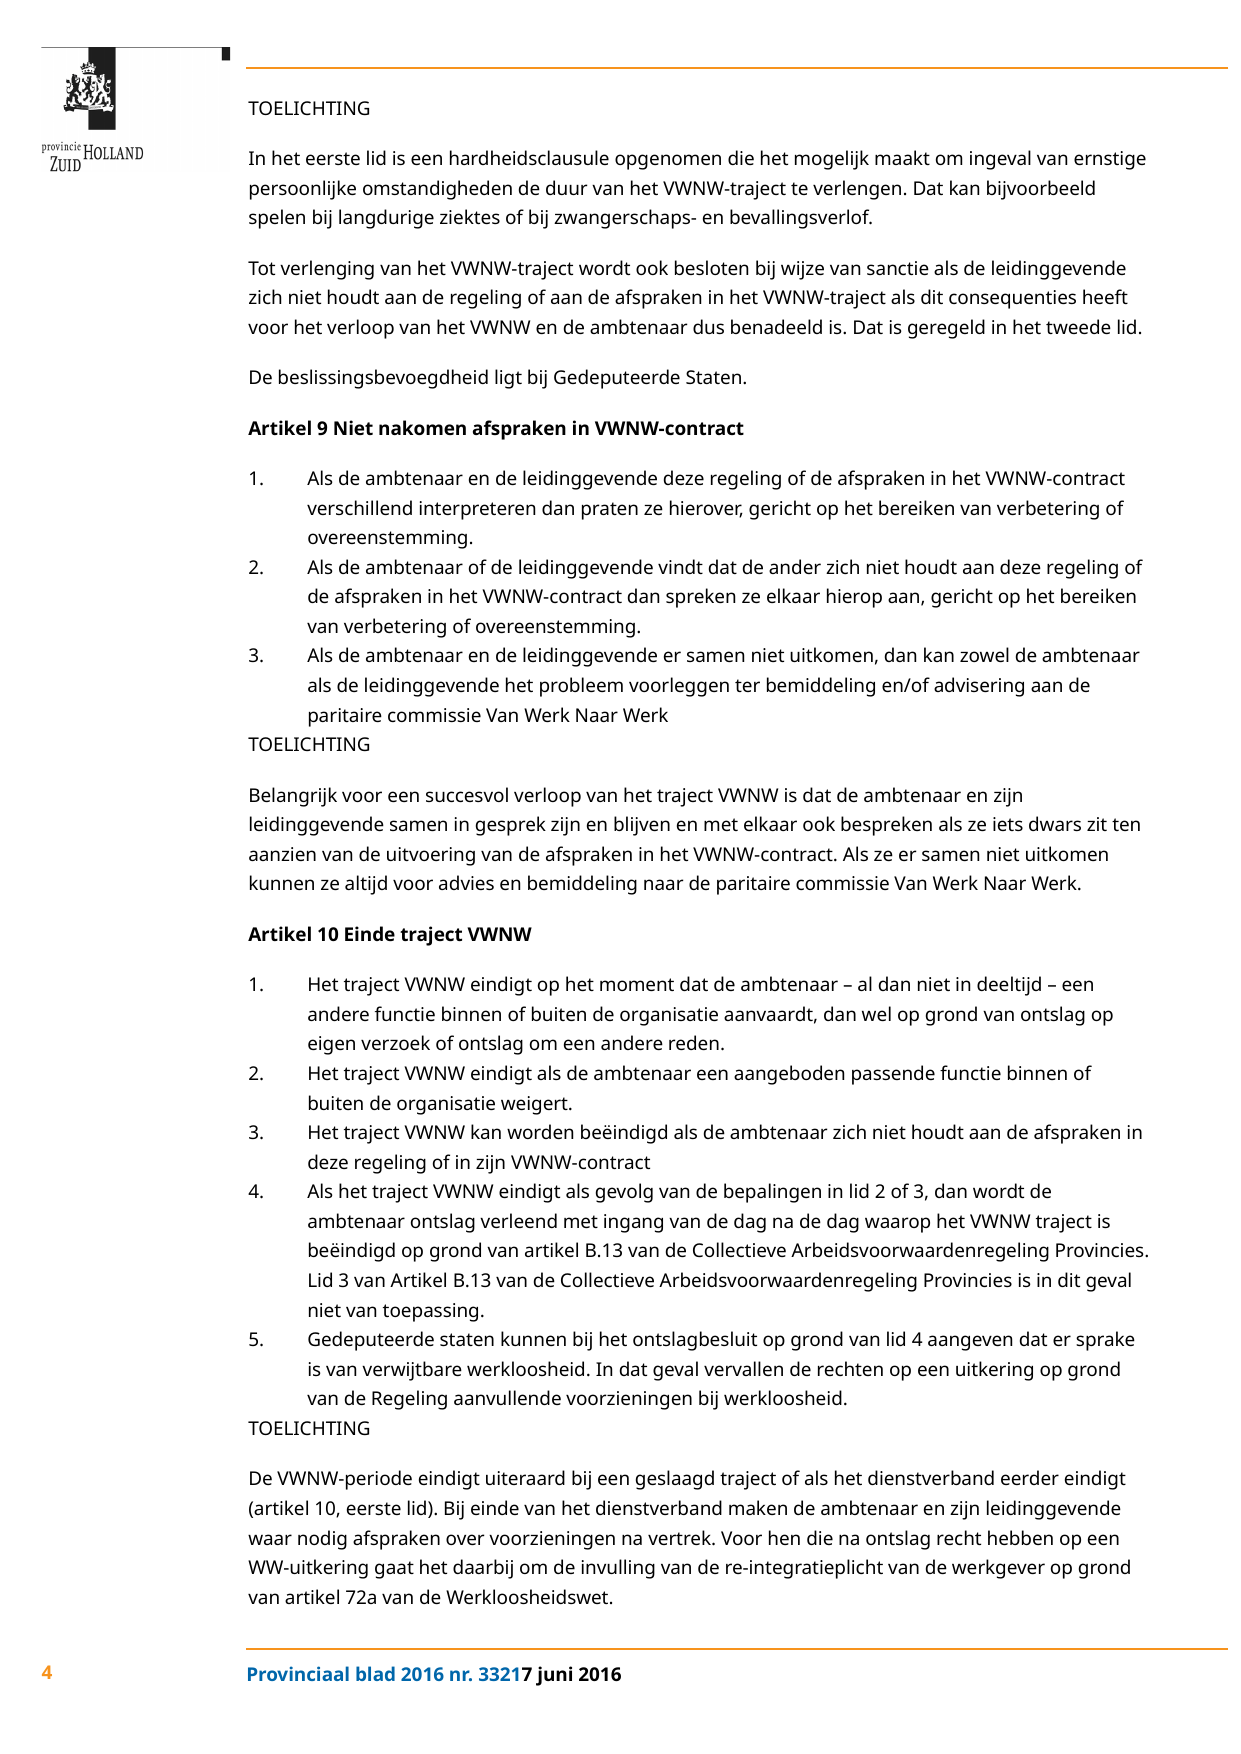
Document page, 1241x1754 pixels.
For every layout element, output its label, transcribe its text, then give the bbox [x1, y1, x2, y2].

list Het traject VWNW eindigt op het moment dat de ambtenaar – al dan niet in deeltijd – een andere functie binnen of buiten de organisatie aanvaardt, dan wel op grond van ontslag op eigen verzoek of ontslag om een andere reden. [248, 971, 1152, 1056]
text Tot verlenging van het VWNW-traject wordt ook besloten bij wijze van sanctie als de leidinggevende zich niet houdt aan de regeling of aan de afspraken in het VWNW-traject als dit consequenties heeft voor het verloop van het VWNW en de ambtenaar dus benadeeld is. Dat is geregeld in het tweede lid. [248, 255, 1152, 340]
list Als het traject VWNW eindigt als gevolg van de bepalingen in lid 2 of 3, dan wordt de ambtenaar ontslag verleend met ingang van de dag na de dag waarop het VWNW traject is beëindigd op grond van artikel B.13 van de Collectieve Arbeidsvoorwaardenregeling Provincies. Lid 3 van Artikel B.13 van de Collectieve Arbeidsvoorwaardenregeling Provincies is in dit geval niet van toepassing. [248, 1178, 1152, 1323]
list Als de ambtenaar en de leidinggevende er samen niet uitkomen, dan kan zowel de ambtenaar als de leidinggevende het probleem voorleggen ter bemiddeling en/of advisering aan de paritaire commissie Van Werk Naar Werk [248, 643, 1152, 728]
text In het eerste lid is een hardheidsclausule opgenomen die het mogelijk maakt om ingeval van ernstige persoonlijke omstandigheden de duur van het VWNW-traject te verlengen. Dat kan bijvoorbeeld spelen bij langdurige ziektes of bij zwangerschaps- en bevallingsverlof. [248, 145, 1152, 230]
list Gedeputeerde staten kunnen bij het ontslagbesluit op grond van lid 4 aangeven dat er sprake is van verwijtbare werkloosheid. In dat geval vervallen de rechten op een uitkering op grond van de Regeling aanvullende voorzieningen bij werkloosheid. [248, 1326, 1152, 1411]
list Als de ambtenaar of de leidinggevende vindt dat de ander zich niet houdt aan deze regeling of de afspraken in het VWNW-contract dan spreken ze elkaar hierop aan, gericht op het bereiken van verbetering of overeenstemming. [248, 554, 1152, 639]
text TOELICHTING [248, 731, 1152, 757]
list Als de ambtenaar en de leidinggevende deze regeling of de afspraken in het VWNW-contract verschillend interpreteren dan praten ze hierover, gericht op het bereiken van verbetering of overeenstemming. [248, 465, 1152, 550]
text Artikel 10 Einde traject VWNW [248, 921, 1152, 947]
text TOELICHTING [248, 1415, 1152, 1441]
list Het traject VWNW eindigt als de ambtenaar een aangeboden passende functie binnen of buiten de organisatie weigert. [248, 1060, 1152, 1116]
text Artikel 9 Niet nakomen afspraken in VWNW-contract [248, 415, 1152, 441]
text De beslissingsbevoegdheid ligt bij Gedeputeerde Staten. [248, 364, 1152, 390]
text De VWNW-periode eindigt uiteraard bij een geslaagd traject of als het dienstverband eerder eindigt (artikel 10, eerste lid). Bij einde van het dienstverband maken de ambtenaar en zijn leidinggevende waar nodig afspraken over voorzieningen na vertrek. Voor hen die na ontslag recht hebben op een WW-uitkering gaat het daarbij om de invulling van de re-integratieplicht van de werkgever op grond van artikel 72a van de Werkloosheidswet. [248, 1466, 1152, 1610]
text TOELICHTING [248, 95, 1152, 121]
list Het traject VWNW kan worden beëindigd als de ambtenaar zich niet houdt aan de afspraken in deze regeling of in zijn VWNW-contract [248, 1119, 1152, 1175]
text Belangrijk voor een succesvol verloop van het traject VWNW is dat de ambtenaar en zijn leidinggevende samen in gesprek zijn en blijven en met elkaar ook bespreken als ze iets dwars zit ten aanzien van de uitvoering van de afspraken in het VWNW-contract. Als ze er samen niet uitkomen kunnen ze altijd voor advies en bemiddeling naar de paritaire commissie Van Werk Naar Werk. [248, 782, 1152, 896]
picture [41, 47, 231, 172]
